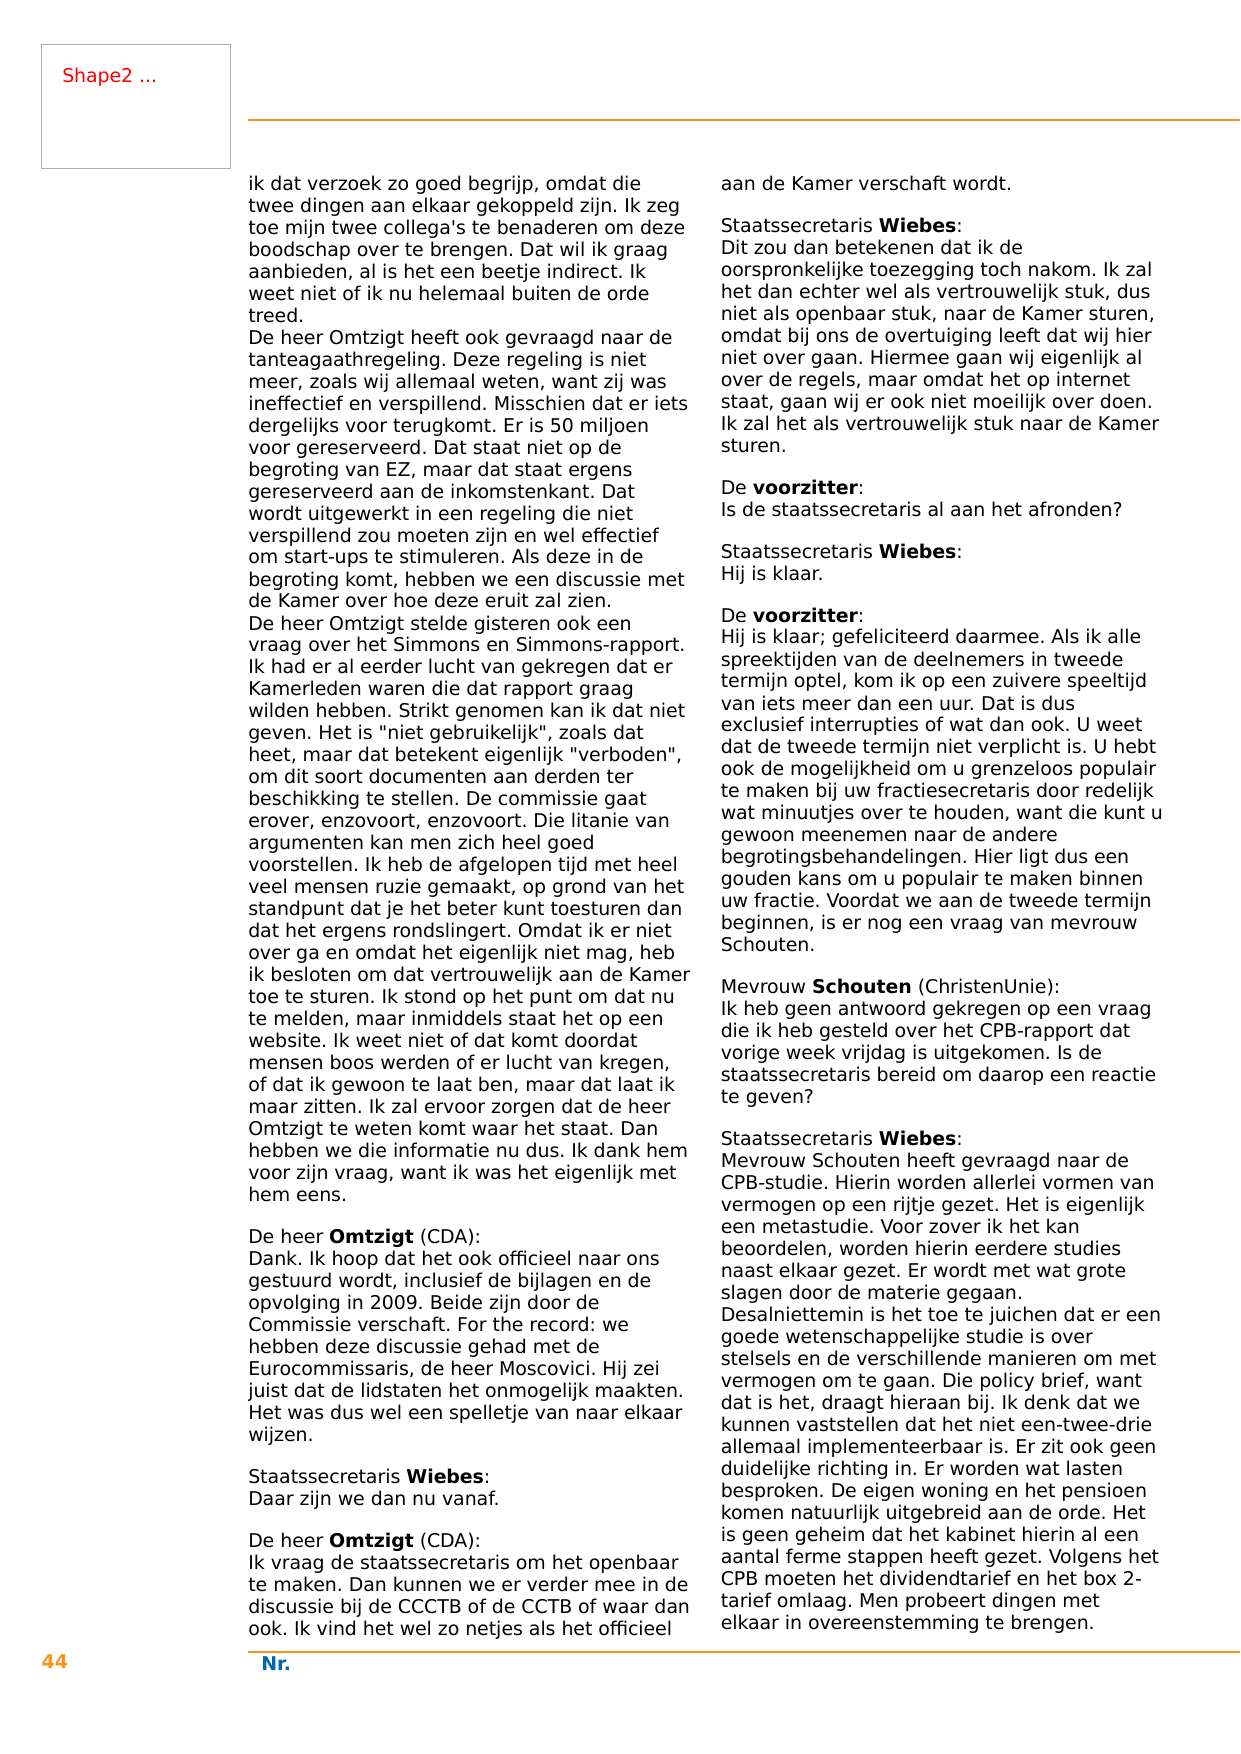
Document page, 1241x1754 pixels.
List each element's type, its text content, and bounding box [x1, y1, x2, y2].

text Hij is klaar. [721, 562, 1163, 584]
text Ik heb geen antwoord gekregen op een vraag die ik heb gesteld over het CPB-rapport dat vorige week vrijdag is uitgekomen. Is de staatssecretaris bereid om daarop een reactie te geven? [721, 998, 1163, 1108]
text Dit zou dan betekenen dat ik de oorspronkelijke toezegging toch nakom. Ik zal het dan echter wel als vertrouwelijk stuk, dus niet als openbaar stuk, naar de Kamer sturen, omdat bij ons de overtuiging leeft dat wij hier niet over gaan. Hiermee gaan wij eigenlijk al over de regels, maar omdat het op internet staat, gaan wij er ook niet moeilijk over doen. Ik zal het als vertrouwelijk stuk naar de Kamer sturen. [721, 237, 1163, 457]
text De heer Omtzigt stelde gisteren ook een vraag over het Simmons en Simmons-rapport. Ik had er al eerder lucht van gekregen dat er Kamerleden waren die dat rapport graag wilden hebben. Strikt genomen kan ik dat niet geven. Het is "niet gebruikelijk", zoals dat heet, maar dat betekent eigenlijk "verboden", om dit soort documenten aan derden ter beschikking te stellen. De commissie gaat erover, enzovoort, enzovoort. Die litanie van argumenten kan men zich heel goed voorstellen. Ik heb de afgelopen tijd met heel veel mensen ruzie gemaakt, op grond van het standpunt dat je het beter kunt toesturen dan dat het ergens rondslingert. Omdat ik er niet over ga en omdat het eigenlijk niet mag, heb ik besloten om dat vertrouwelijk aan de Kamer toe te sturen. Ik stond op het punt om dat nu te melden, maar inmiddels staat het op een website. Ik weet niet of dat komt doordat mensen boos werden of er lucht van kregen, of dat ik gewoon te laat ben, maar dat laat ik maar zitten. Ik zal ervoor zorgen dat de heer Omtzigt te weten komt waar het staat. Dan hebben we die informatie nu dus. Ik dank hem voor zijn vraag, want ik was het eigenlijk met hem eens. [248, 612, 691, 1206]
text Mevrouw Schouten (ChristenUnie): [721, 976, 1163, 998]
text Hij is klaar; gefeliciteerd daarmee. Als ik alle spreektijden van de deelnemers in tweede termijn optel, kom ik op een zuivere speeltijd van iets meer dan een uur. Dat is dus exclusief interrupties of wat dan ook. U weet dat de tweede termijn niet verplicht is. U hebt ook de mogelijkheid om u grenzeloos populair te maken bij uw fractiesecretaris door redelijk wat minuutjes over te houden, want die kunt u gewoon meenemen naar de andere begrotingsbehandelingen. Hier ligt dus een gouden kans om u populair te maken binnen uw fractie. Voordat we aan de tweede termijn beginnen, is er nog een vraag van mevrouw Schouten. [721, 626, 1163, 956]
text De voorzitter: [721, 477, 1163, 498]
text aan de Kamer verschaft wordt. [721, 173, 1163, 195]
text De heer Omtzigt (CDA): [248, 1226, 691, 1248]
text Staatssecretaris Wiebes: [248, 1466, 691, 1488]
text Daar zijn we dan nu vanaf. [248, 1488, 691, 1509]
text Is de staatssecretaris al aan het afronden? [721, 498, 1163, 521]
text Mevrouw Schouten heeft gevraagd naar de CPB-studie. Hierin worden allerlei vormen van vermogen op een rijtje gezet. Het is eigenlijk een metastudie. Voor zover ik het kan beoordelen, worden hierin eerdere studies naast elkaar gezet. Er wordt met wat grote slagen door de materie gegaan. Desalniettemin is het toe te juichen dat er een goede wetenschappelijke studie is over stelsels en de verschillende manieren om met vermogen om te gaan. Die policy brief, want dat is het, draagt hieraan bij. Ik denk dat we kunnen vaststellen dat het niet een-twee-drie allemaal implementeerbaar is. Er zit ook geen duidelijke richting in. Er worden wat lasten besproken. De eigen woning en het pensioen komen natuurlijk uitgebreid aan de orde. Het is geen geheim dat het kabinet hierin al een aantal ferme stappen heeft gezet. Volgens het CPB moeten het dividendtarief en het box 2-tarief omlaag. Men probeert dingen met elkaar in overeenstemming te brengen. [721, 1150, 1163, 1633]
text ik dat verzoek zo goed begrijp, omdat die twee dingen aan elkaar gekoppeld zijn. Ik zeg toe mijn twee collega's te benaderen om deze boodschap over te brengen. Dat wil ik graag aanbieden, al is het een beetje indirect. Ik weet niet of ik nu helemaal buiten de orde treed. [248, 173, 691, 327]
text De heer Omtzigt (CDA): [248, 1529, 691, 1552]
text Ik vraag de staatssecretaris om het openbaar te maken. Dan kunnen we er verder mee in de discussie bij de CCCTB of de CCTB of waar dan ook. Ik vind het wel zo netjes als het officieel [248, 1552, 691, 1639]
text Staatssecretaris Wiebes: [721, 541, 1163, 562]
text De voorzitter: [721, 604, 1163, 626]
text Staatssecretaris Wiebes: [721, 215, 1163, 237]
text De heer Omtzigt heeft ook gevraagd naar de tanteagaathregeling. Deze regeling is niet meer, zoals wij allemaal weten, want zij was ineffectief en verspillend. Misschien dat er iets dergelijks voor terugkomt. Er is 50 miljoen voor gereserveerd. Dat staat niet op de begroting van EZ, maar dat staat ergens gereserveerd aan de inkomstenkant. Dat wordt uitgewerkt in een regeling die niet verspillend zou moeten zijn en wel effectief om start-ups te stimuleren. Als deze in de begroting komt, hebben we een discussie met de Kamer over hoe deze eruit zal zien. [248, 327, 691, 612]
text Staatssecretaris Wiebes: [721, 1128, 1163, 1150]
text Dank. Ik hoop dat het ook officieel naar ons gestuurd wordt, inclusief de bijlagen en de opvolging in 2009. Beide zijn door de Commissie verschaft. For the record: we hebben deze discussie gehad met de Eurocommissaris, de heer Moscovici. Hij zei juist dat de lidstaten het onmogelijk maakten. Het was dus wel een spelletje van naar elkaar wijzen. [248, 1248, 691, 1446]
